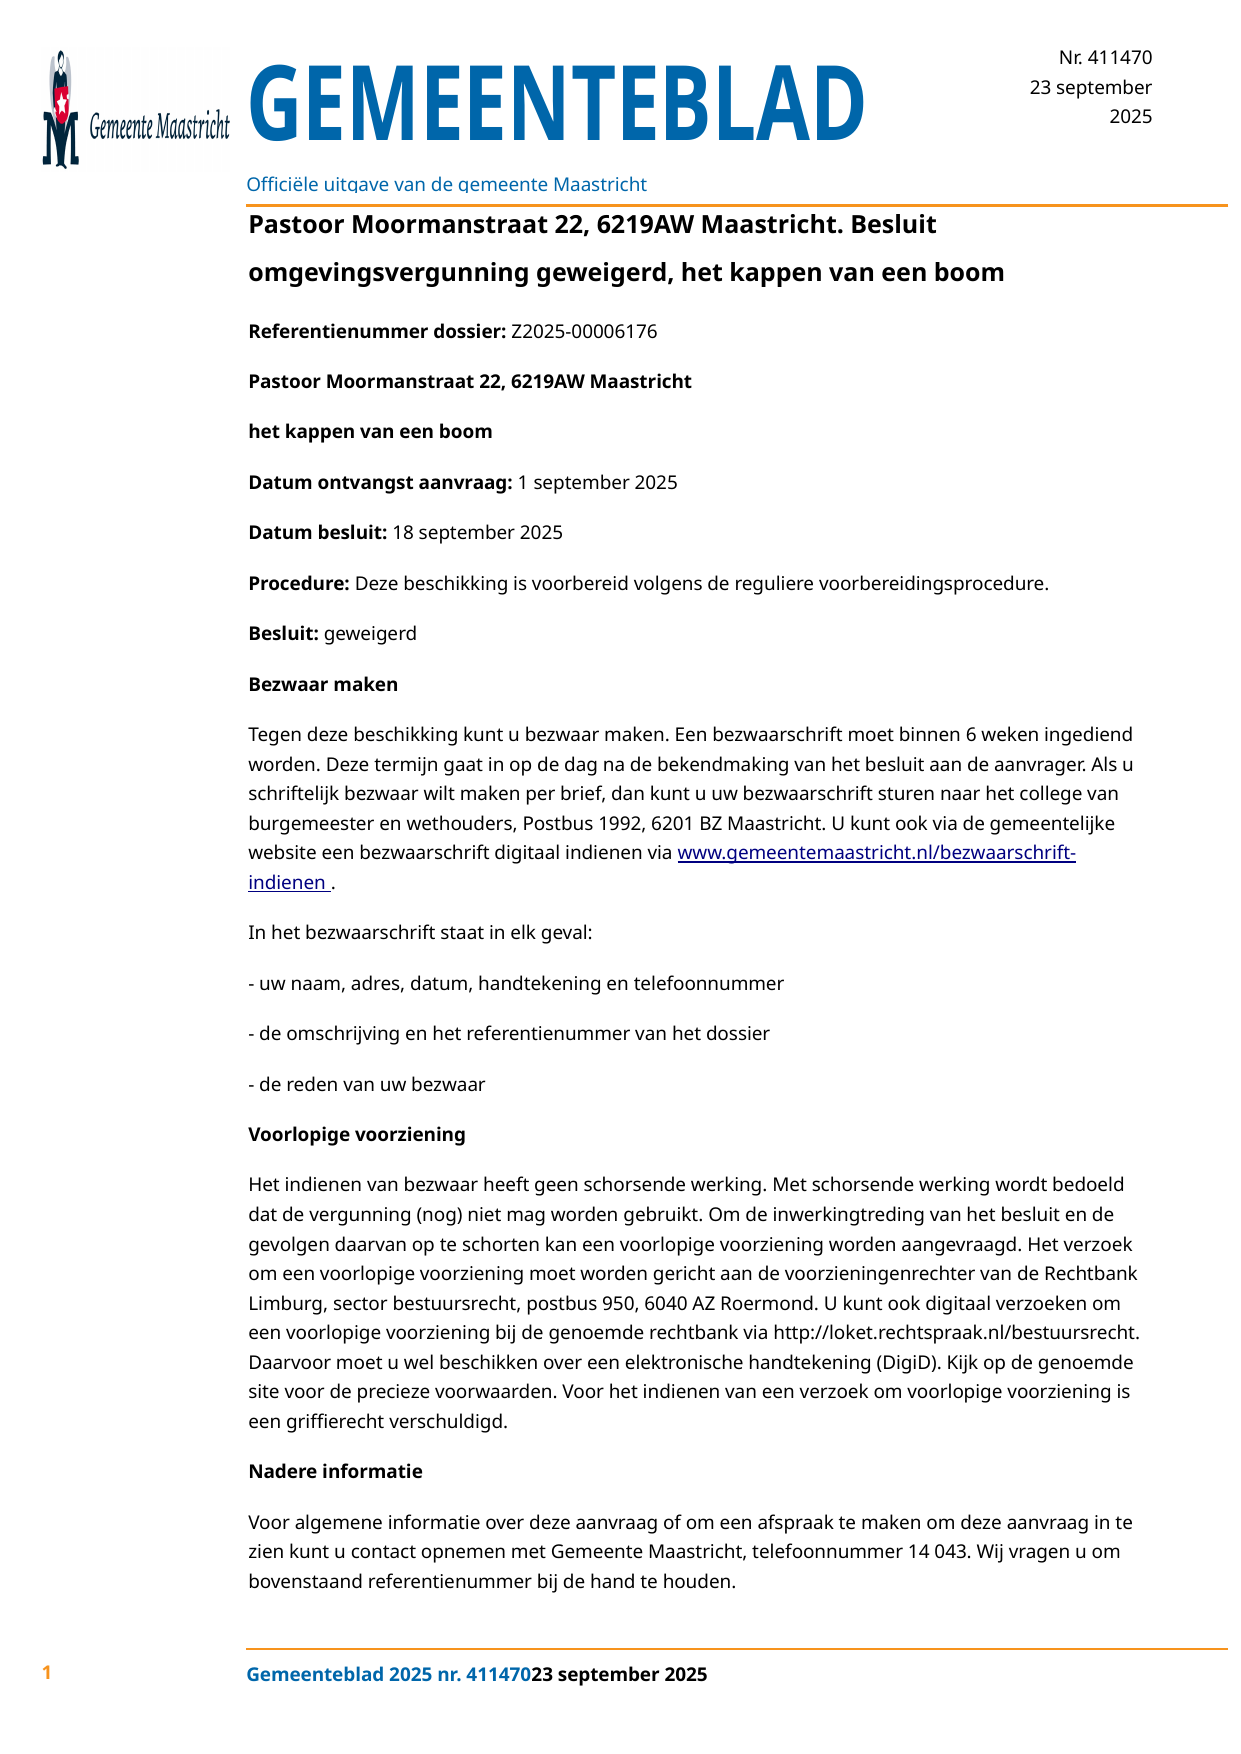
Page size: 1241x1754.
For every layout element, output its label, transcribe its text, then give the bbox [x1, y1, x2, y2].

text Datum ontvangst aanvraag: 1 september 2025 [248, 469, 1152, 495]
text het kappen van een boom [248, 419, 1152, 444]
text Nadere informatie [248, 1459, 1152, 1484]
picture [41, 47, 231, 172]
text Pastoor Moormanstraat 22, 6219AW Maastricht [248, 368, 1152, 394]
text Besluit: geweigerd [248, 620, 1152, 646]
text Voor algemene informatie over deze aanvraag of om een afspraak te maken om deze aanvraag in te zien kunt u contact opnemen met Gemeente Maastricht, telefoonnummer 14 043. Wij vragen u om bovenstaand referentienummer bij de hand te houden. [248, 1509, 1152, 1594]
text Bezwaar maken [248, 671, 1152, 697]
text In het bezwaarschrift staat in elk geval: [248, 919, 1152, 945]
text Voorlopige voorziening [248, 1121, 1152, 1147]
text Pastoor Moormanstraat 22, 6219AW Maastricht. Besluit omgevingsvergunning geweigerd, het kappen van een boom [248, 207, 1152, 288]
text Tegen deze beschikking kunt u bezwaar maken. Een bezwaarschrift moet binnen 6 weken ingediend worden. Deze termijn gaat in op de dag na de bekendmaking van het besluit aan de aanvrager. Als u schriftelijk bezwaar wilt maken per brief, dan kunt u uw bezwaarschrift sturen naar het college van burgemeester en wethouders, Postbus 1992, 6201 BZ Maastricht. U kunt ook via de gemeentelijke website een bezwaarschrift digitaal indienen via www.gemeentemaastricht.nl/bezwaarschrift-indienen . [248, 721, 1152, 895]
text - uw naam, adres, datum, handtekening en telefoonnummer [248, 970, 1152, 996]
text Datum besluit: 18 september 2025 [248, 519, 1152, 545]
text - de reden van uw bezwaar [248, 1071, 1152, 1097]
text Referentienummer dossier: Z2025-00006176 [248, 318, 1152, 344]
text Het indienen van bezwaar heeft geen schorsende werking. Met schorsende werking wordt bedoeld dat de vergunning (nog) niet mag worden gebruikt. Om de inwerkingtreding van het besluit en de gevolgen daarvan op te schorten kan een voorlopige voorziening worden aangevraagd. Het verzoek om een voorlopige voorziening moet worden gericht aan de voorzieningenrechter van de Rechtbank Limburg, sector bestuursrecht, postbus 950, 6040 AZ Roermond. U kunt ook digitaal verzoeken om een voorlopige voorziening bij de genoemde rechtbank via http://loket.rechtspraak.nl/bestuursrecht. Daarvoor moet u wel beschikken over een elektronische handtekening (DigiD). Kijk op de genoemde site voor de precieze voorwaarden. Voor het indienen van een verzoek om voorlopige voorziening is een griffierecht verschuldigd. [248, 1172, 1152, 1434]
text - de omschrijving en het referentienummer van het dossier [248, 1020, 1152, 1046]
text Procedure: Deze beschikking is voorbereid volgens de reguliere voorbereidingsprocedure. [248, 570, 1152, 596]
